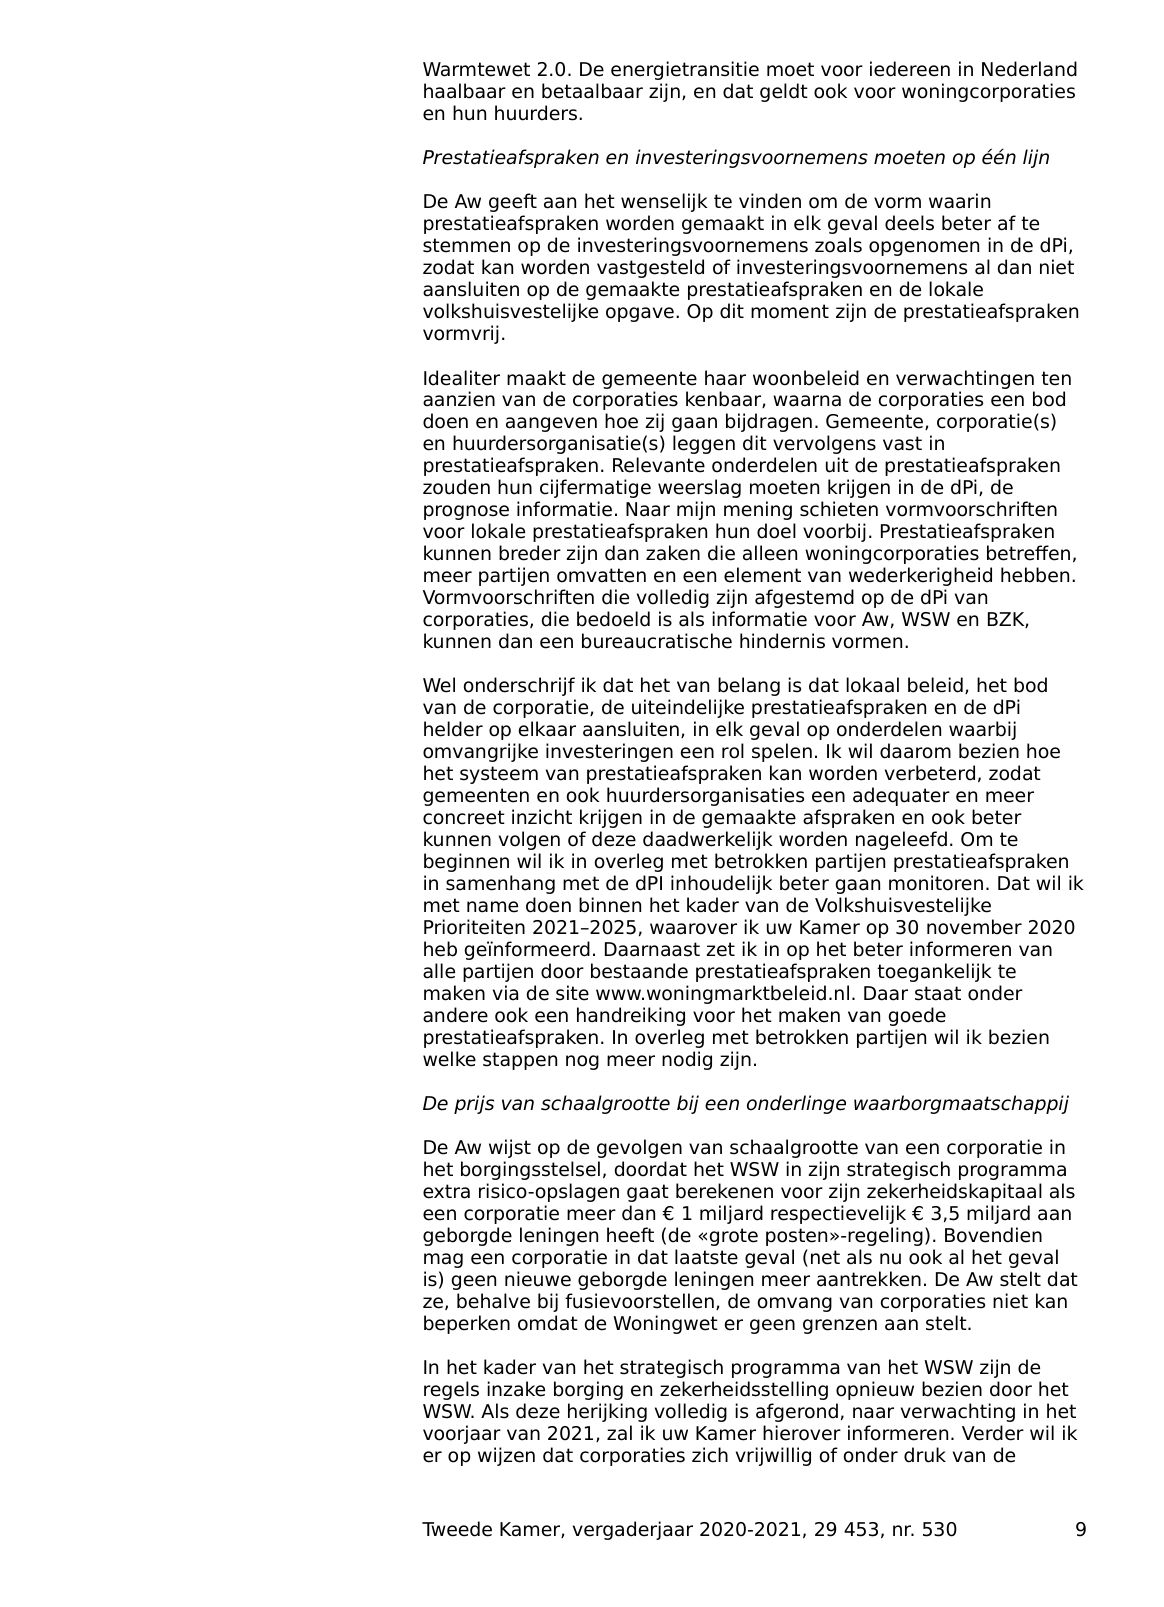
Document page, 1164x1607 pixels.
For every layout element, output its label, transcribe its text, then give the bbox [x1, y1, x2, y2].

subtitle De prijs van schaalgrootte bij een onderlinge waarborgmaatschappij [422, 1093, 1087, 1115]
text Wel onderschrijf ik dat het van belang is dat lokaal beleid, het bod van de corporatie, de uiteindelijke prestatieafspraken en de dPi helder op elkaar aansluiten, in elk geval op onderdelen waarbij omvangrijke investeringen een rol spelen. Ik wil daarom bezien hoe het systeem van prestatieafspraken kan worden verbeterd, zodat gemeenten en ook huurdersorganisaties een adequater en meer concreet inzicht krijgen in de gemaakte afspraken en ook beter kunnen volgen of deze daadwerkelijk worden nageleefd. Om te beginnen wil ik in overleg met betrokken partijen prestatieafspraken in samenhang met de dPI inhoudelijk beter gaan monitoren. Dat wil ik met name doen binnen het kader van de Volkshuisvestelijke Prioriteiten 2021–2025, waarover ik uw Kamer op 30 november 2020 heb geïnformeerd. Daarnaast zet ik in op het beter informeren van alle partijen door bestaande prestatieafspraken toegankelijk te maken via de site www.woningmarktbeleid.nl. Daar staat onder andere ook een handreiking voor het maken van goede prestatieafspraken. In overleg met betrokken partijen wil ik bezien welke stappen nog meer nodig zijn. [422, 675, 1087, 1071]
text De Aw wijst op de gevolgen van schaalgrootte van een corporatie in het borgingsstelsel, doordat het WSW in zijn strategisch programma extra risico-opslagen gaat berekenen voor zijn zekerheidskapitaal als een corporatie meer dan € 1 miljard respectievelijk € 3,5 miljard aan geborgde leningen heeft (de «grote posten»-regeling). Bovendien mag een corporatie in dat laatste geval (net als nu ook al het geval is) geen nieuwe geborgde leningen meer aantrekken. De Aw stelt dat ze, behalve bij fusievoorstellen, de omvang van corporaties niet kan beperken omdat de Woningwet er geen grenzen aan stelt. [422, 1137, 1087, 1335]
text In het kader van het strategisch programma van het WSW zijn de regels inzake borging en zekerheidsstelling opnieuw bezien door het WSW. Als deze herijking volledig is afgerond, naar verwachting in het voorjaar van 2021, zal ik uw Kamer hierover informeren. Verder wil ik er op wijzen dat corporaties zich vrijwillig of onder druk van de [422, 1357, 1087, 1467]
text Idealiter maakt de gemeente haar woonbeleid en verwachtingen ten aanzien van de corporaties kenbaar, waarna de corporaties een bod doen en aangeven hoe zij gaan bijdragen. Gemeente, corporatie(s) en huurdersorganisatie(s) leggen dit vervolgens vast in prestatieafspraken. Relevante onderdelen uit de prestatieafspraken zouden hun cijfermatige weerslag moeten krijgen in de dPi, de prognose informatie. Naar mijn mening schieten vormvoorschriften voor lokale prestatieafspraken hun doel voorbij. Prestatieafspraken kunnen breder zijn dan zaken die alleen woningcorporaties betreffen, meer partijen omvatten en een element van wederkerigheid hebben. Vormvoorschriften die volledig zijn afgestemd op de dPi van corporaties, die bedoeld is als informatie voor Aw, WSW en BZK, kunnen dan een bureaucratische hindernis vormen. [422, 367, 1087, 653]
subtitle Prestatieafspraken en investeringsvoornemens moeten op één lijn [422, 147, 1087, 169]
text De Aw geeft aan het wenselijk te vinden om de vorm waarin prestatieafspraken worden gemaakt in elk geval deels beter af te stemmen op de investeringsvoornemens zoals opgenomen in de dPi, zodat kan worden vastgesteld of investeringsvoornemens al dan niet aansluiten op de gemaakte prestatieafspraken en de lokale volkshuisvestelijke opgave. Op dit moment zijn de prestatieafspraken vormvrij. [422, 191, 1087, 345]
text Warmtewet 2.0. De energietransitie moet voor iedereen in Nederland haalbaar en betaalbaar zijn, en dat geldt ook voor woningcorporaties en hun huurders. [422, 59, 1087, 125]
